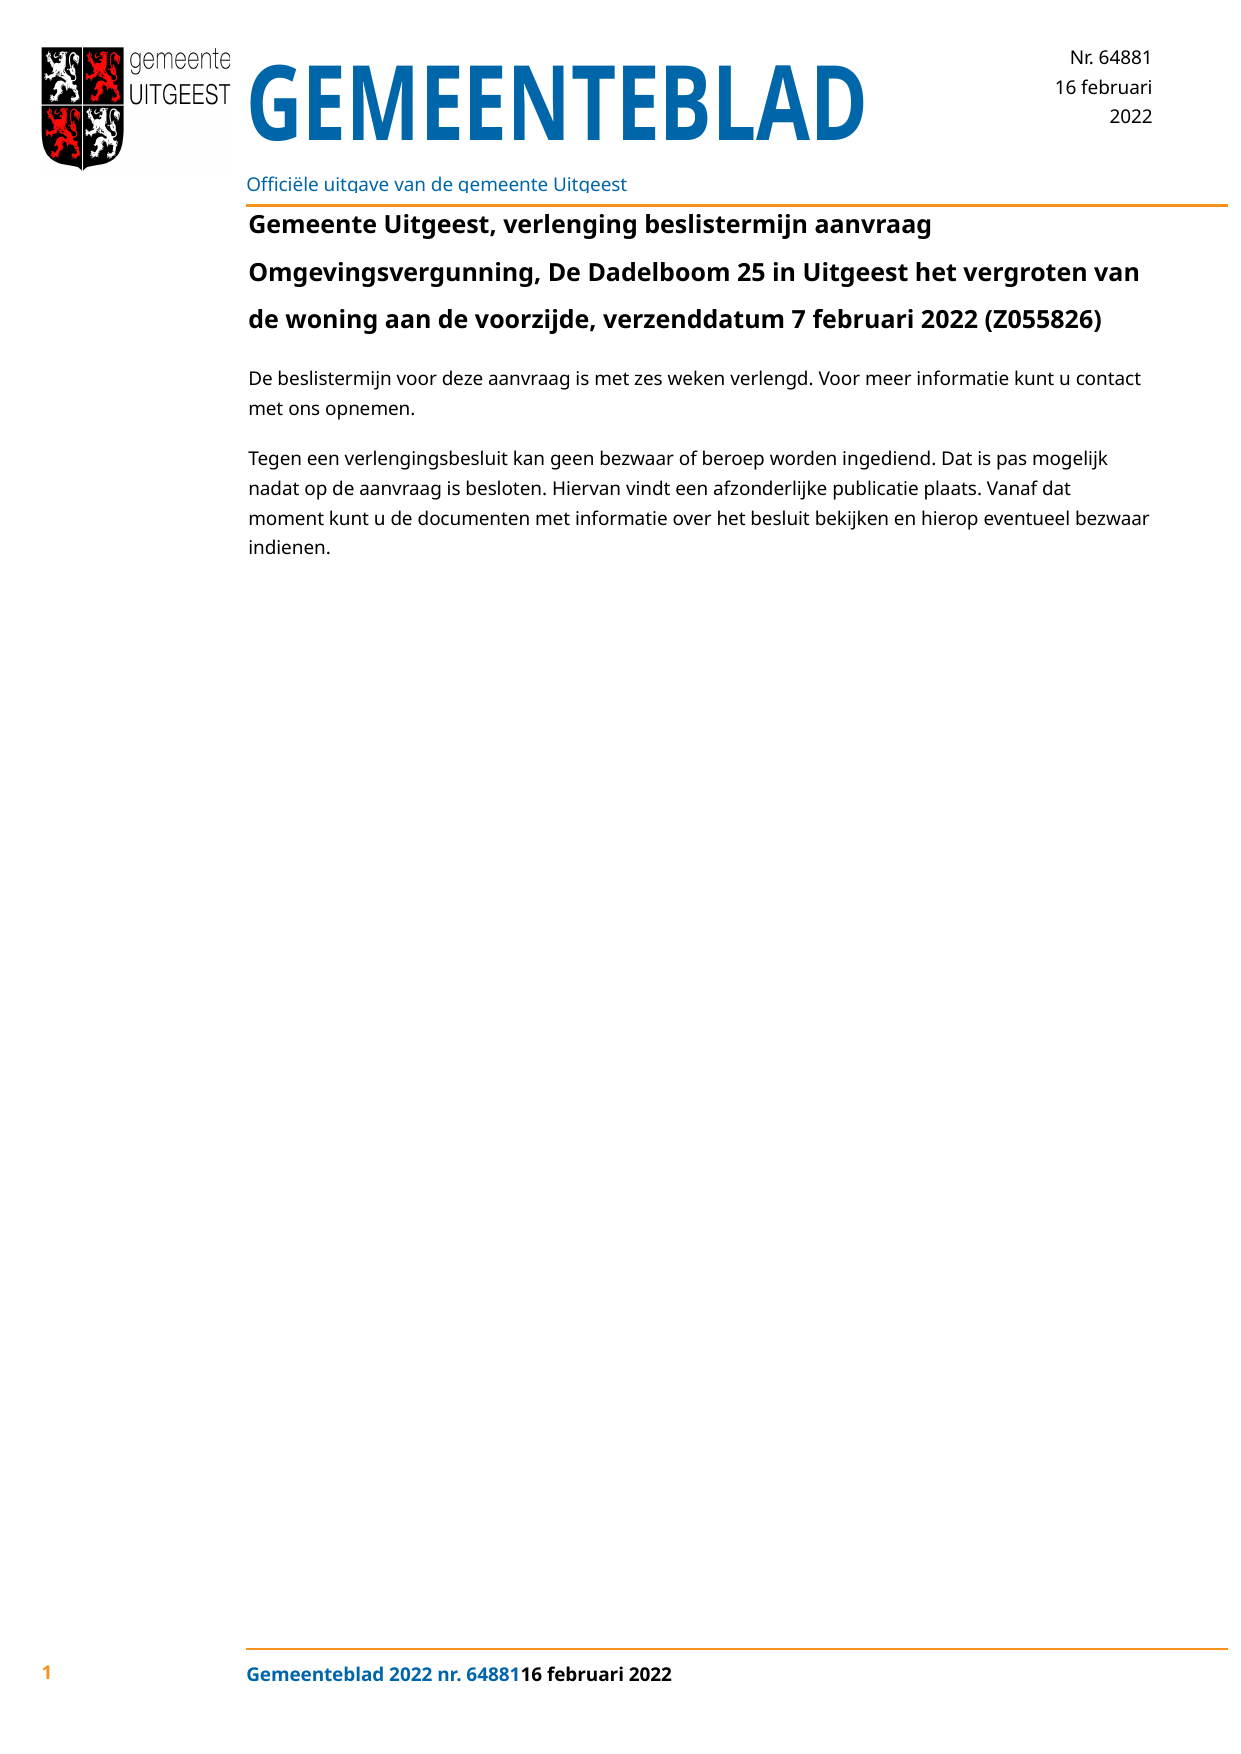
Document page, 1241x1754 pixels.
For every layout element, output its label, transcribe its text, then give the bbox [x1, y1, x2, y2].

text Tegen een verlengingsbesluit kan geen bezwaar of beroep worden ingediend. Dat is pas mogelijk nadat op de aanvraag is besloten. Hiervan vindt een afzonderlijke publicatie plaats. Vanaf dat moment kunt u de documenten met informatie over het besluit bekijken en hierop eventueel bezwaar indienen. [248, 446, 1152, 560]
text De beslistermijn voor deze aanvraag is met zes weken verlengd. Voor meer informatie kunt u contact met ons opnemen. [248, 366, 1152, 421]
picture [41, 47, 231, 172]
text Gemeente Uitgeest, verlenging beslistermijn aanvraag Omgevingsvergunning, De Dadelboom 25 in Uitgeest het vergroten van de woning aan de voorzijde, verzenddatum 7 februari 2022 (Z055826) [248, 207, 1152, 336]
